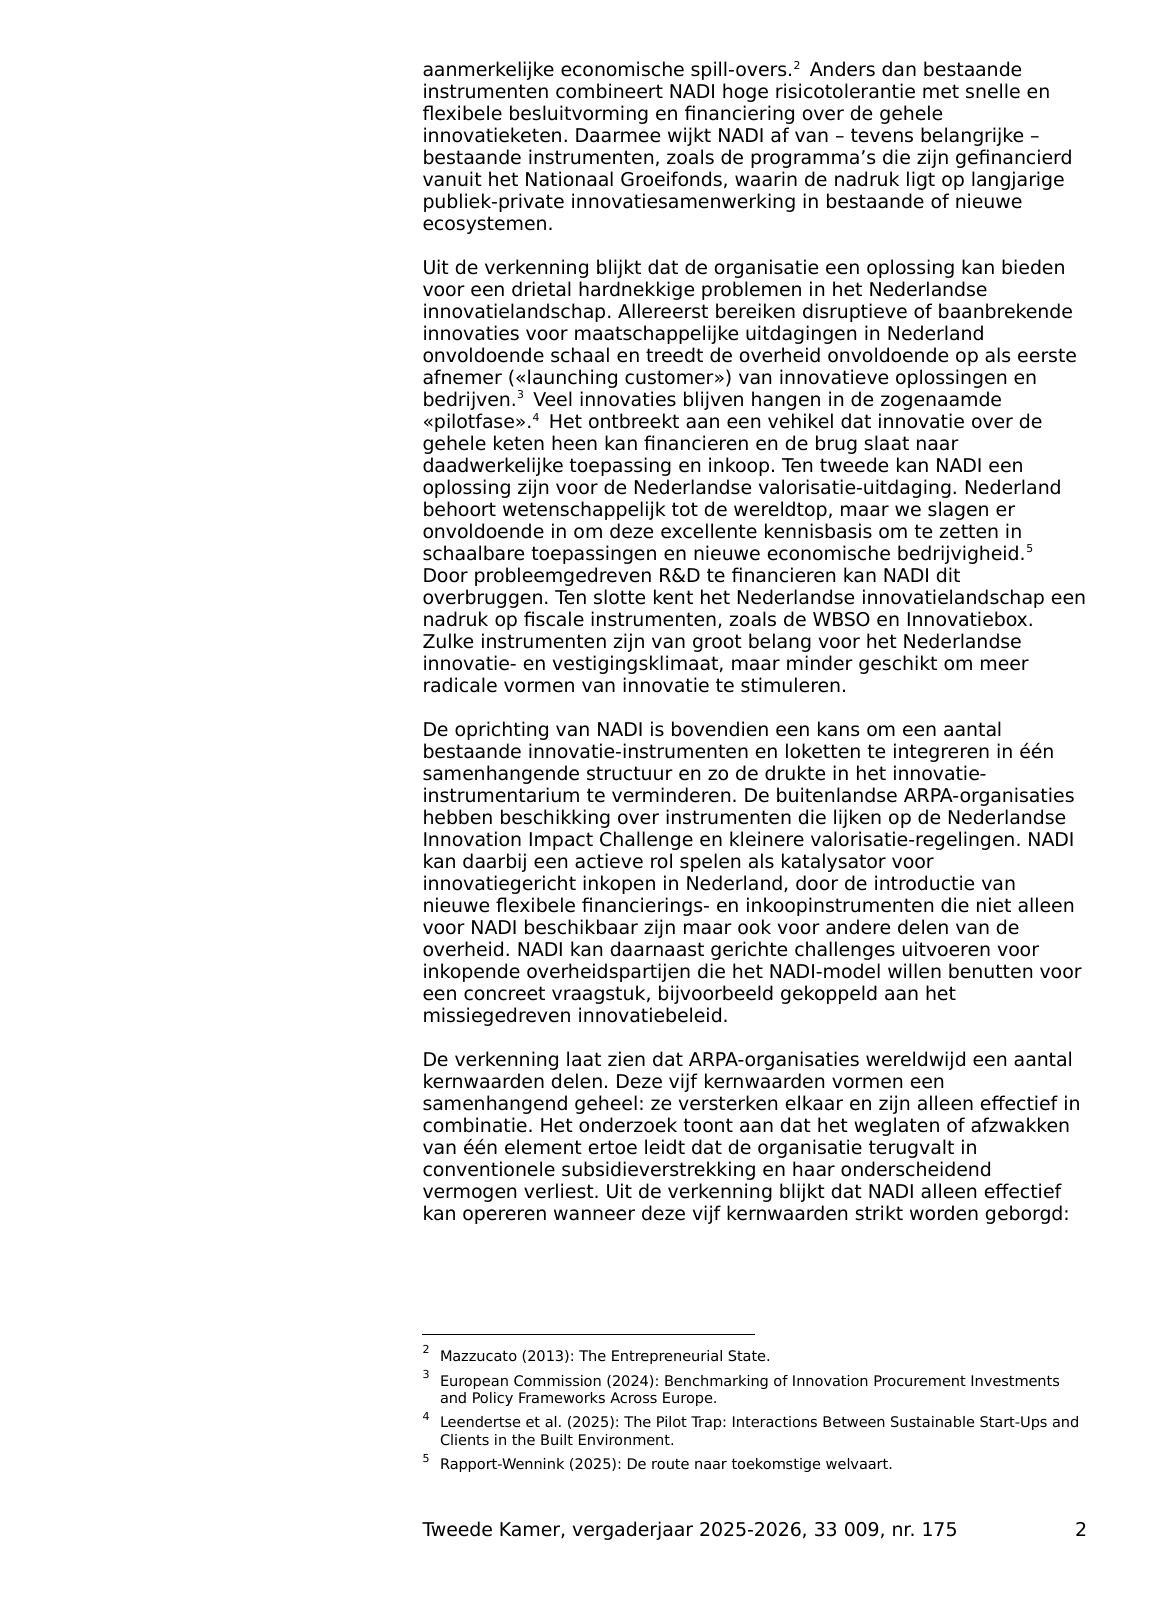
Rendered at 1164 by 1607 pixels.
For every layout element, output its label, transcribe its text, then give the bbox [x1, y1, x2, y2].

text aanmerkelijke economische spill-overs. Anders dan bestaande instrumenten combineert NADI hoge risicotolerantie met snelle en flexibele besluitvorming en financiering over de gehele innovatieketen. Daarmee wijkt NADI af van – tevens belangrijke – bestaande instrumenten, zoals de programma’s die zijn gefinancierd vanuit het Nationaal Groeifonds, waarin de nadruk ligt op langjarige publiek-private innovatiesamenwerking in bestaande of nieuwe ecosystemen. [422, 59, 1087, 235]
text Mazzucato (2013): The Entrepreneurial State. [422, 1343, 1087, 1366]
text De verkenning laat zien dat ARPA-organisaties wereldwijd een aantal kernwaarden delen. Deze vijf kernwaarden vormen een samenhangend geheel: ze versterken elkaar en zijn alleen effectief in combinatie. Het onderzoek toont aan dat het weglaten of afzwakken van één element ertoe leidt dat de organisatie terugvalt in conventionele subsidieverstrekking en haar onderscheidend vermogen verliest. Uit de verkenning blijkt dat NADI alleen effectief kan opereren wanneer deze vijf kernwaarden strikt worden geborgd: [422, 1049, 1087, 1224]
text European Commission (2024): Benchmarking of Innovation Procurement Investments and Policy Frameworks Across Europe. [422, 1368, 1087, 1407]
text Leendertse et al. (2025): The Pilot Trap: Interactions Between Sustainable Start-Ups and Clients in the Built Environment. [422, 1410, 1087, 1449]
text Uit de verkenning blijkt dat de organisatie een oplossing kan bieden voor een drietal hardnekkige problemen in het Nederlandse innovatielandschap. Allereerst bereiken disruptieve of baanbrekende innovaties voor maatschappelijke uitdagingen in Nederland onvoldoende schaal en treedt de overheid onvoldoende op als eerste afnemer («launching customer») van innovatieve oplossingen en bedrijven. Veel innovaties blijven hangen in de zogenaamde «pilotfase». Het ontbreekt aan een vehikel dat innovatie over de gehele keten heen kan financieren en de brug slaat naar daadwerkelijke toepassing en inkoop. Ten tweede kan NADI een oplossing zijn voor de Nederlandse valorisatie-uitdaging. Nederland behoort wetenschappelijk tot de wereldtop, maar we slagen er onvoldoende in om deze excellente kennisbasis om te zetten in schaalbare toepassingen en nieuwe economische bedrijvigheid. Door probleemgedreven R&D te financieren kan NADI dit overbruggen. Ten slotte kent het Nederlandse innovatielandschap een nadruk op fiscale instrumenten, zoals de WBSO en Innovatiebox. Zulke instrumenten zijn van groot belang voor het Nederlandse innovatie- en vestigingsklimaat, maar minder geschikt om meer radicale vormen van innovatie te stimuleren. [422, 257, 1087, 697]
text De oprichting van NADI is bovendien een kans om een aantal bestaande innovatie-instrumenten en loketten te integreren in één samenhangende structuur en zo de drukte in het innovatie-instrumentarium te verminderen. De buitenlandse ARPA-organisaties hebben beschikking over instrumenten die lijken op de Nederlandse Innovation Impact Challenge en kleinere valorisatie-regelingen. NADI kan daarbij een actieve rol spelen als katalysator voor innovatiegericht inkopen in Nederland, door de introductie van nieuwe flexibele financierings- en inkoopinstrumenten die niet alleen voor NADI beschikbaar zijn maar ook voor andere delen van de overheid. NADI kan daarnaast gerichte challenges uitvoeren voor inkopende overheidspartijen die het NADI-model willen benutten voor een concreet vraagstuk, bijvoorbeeld gekoppeld aan het missiegedreven innovatiebeleid. [422, 719, 1087, 1027]
text Rapport-Wennink (2025): De route naar toekomstige welvaart. [422, 1452, 1087, 1474]
